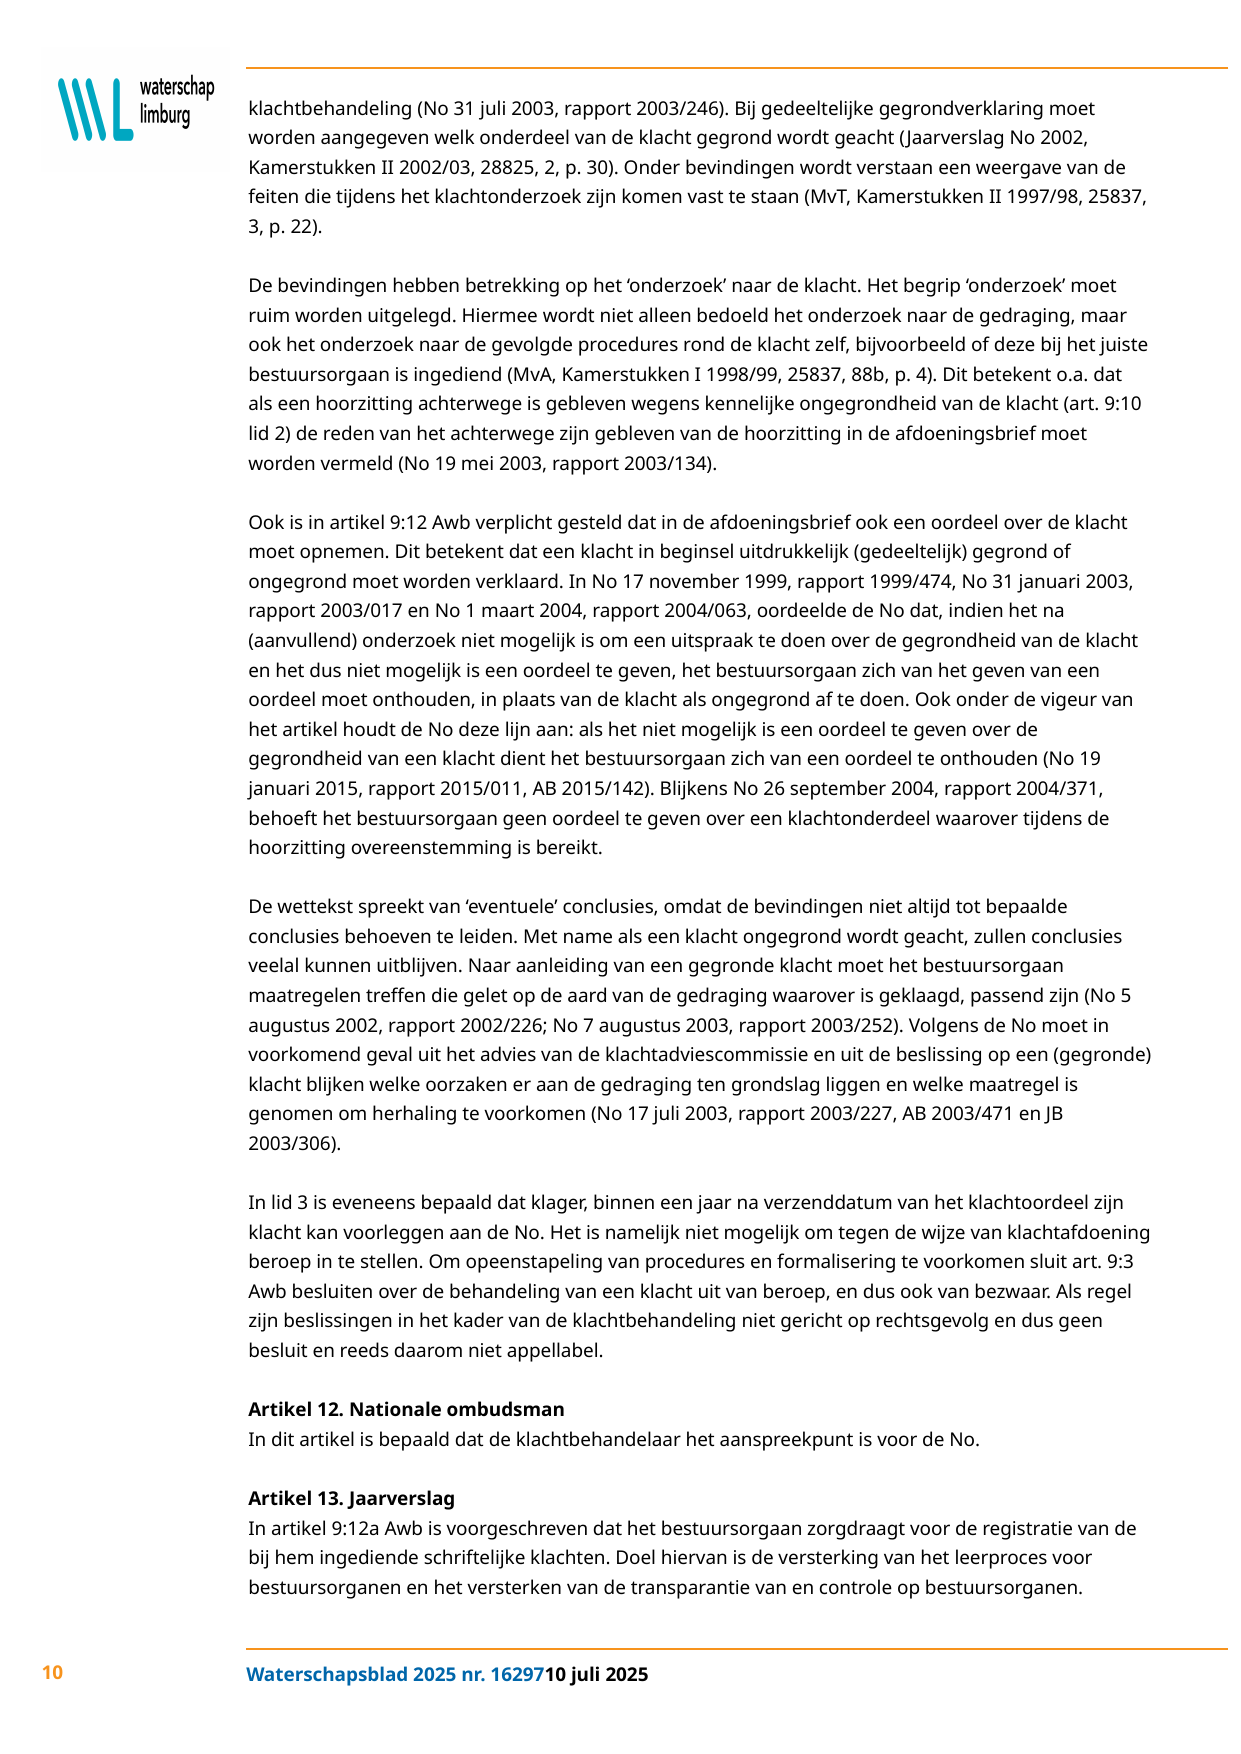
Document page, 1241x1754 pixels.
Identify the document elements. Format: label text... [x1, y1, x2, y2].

text Artikel 13. Jaarverslag [248, 1485, 1152, 1511]
text De wettekst spreekt van ‘eventuele’ conclusies, omdat de bevindingen niet altijd tot bepaalde conclusies behoeven te leiden. Met name als een klacht ongegrond wordt geacht, zullen conclusies veelal kunnen uitblijven. Naar aanleiding van een gegronde klacht moet het bestuursorgaan maatregelen treffen die gelet op de aard van de gedraging waarover is geklaagd, passend zijn (No 5 augustus 2002, rapport 2002/226; No 7 augustus 2003, rapport 2003/252). Volgens de No moet in voorkomend geval uit het advies van de klachtadviescommissie en uit de beslissing op een (gegronde) klacht blijken welke oorzaken er aan de gedraging ten grondslag liggen en welke maatregel is genomen om herhaling te voorkomen (No 17 juli 2003, rapport 2003/227, AB 2003/471 en JB 2003/306). [248, 893, 1152, 1156]
text Ook is in artikel 9:12 Awb verplicht gesteld dat in de afdoeningsbrief ook een oordeel over de klacht moet opnemen. Dit betekent dat een klacht in beginsel uitdrukkelijk (gedeeltelijk) gegrond of ongegrond moet worden verklaard. In No 17 november 1999, rapport 1999/474, No 31 januari 2003, rapport 2003/017 en No 1 maart 2004, rapport 2004/063, oordeelde de No dat, indien het na (aanvullend) onderzoek niet mogelijk is om een uitspraak te doen over de gegrondheid van de klacht en het dus niet mogelijk is een oordeel te geven, het bestuursorgaan zich van het geven van een oordeel moet onthouden, in plaats van de klacht als ongegrond af te doen. Ook onder de vigeur van het artikel houdt de No deze lijn aan: als het niet mogelijk is een oordeel te geven over de gegrondheid van een klacht dient het bestuursorgaan zich van een oordeel te onthouden (No 19 januari 2015, rapport 2015/011, AB 2015/142). Blijkens No 26 september 2004, rapport 2004/371, behoeft het bestuursorgaan geen oordeel te geven over een klachtonderdeel waarover tijdens de hoorzitting overeenstemming is bereikt. [248, 509, 1152, 860]
text klachtbehandeling (No 31 juli 2003, rapport 2003/246). Bij gedeeltelijke gegrondverklaring moet worden aangegeven welk onderdeel van de klacht gegrond wordt geacht (Jaarverslag No 2002, Kamerstukken II 2002/03, 28825, 2, p. 30). Onder bevindingen wordt verstaan een weergave van de feiten die tijdens het klachtonderzoek zijn komen vast te staan (MvT, Kamerstukken II 1997/98, 25837, 3, p. 22). [248, 95, 1152, 239]
text In lid 3 is eveneens bepaald dat klager, binnen een jaar na verzenddatum van het klachtoordeel zijn klacht kan voorleggen aan de No. Het is namelijk niet mogelijk om tegen de wijze van klachtafdoening beroep in te stellen. Om opeenstapeling van procedures en formalisering te voorkomen sluit art. 9:3 Awb besluiten over de behandeling van een klacht uit van beroep, en dus ook van bezwaar. Als regel zijn beslissingen in het kader van de klachtbehandeling niet gericht op rechtsgevolg en dus geen besluit en reeds daarom niet appellabel. [248, 1189, 1152, 1363]
picture [41, 47, 231, 172]
text Artikel 12. Nationale ombudsman [248, 1396, 1152, 1422]
text In artikel 9:12a Awb is voorgeschreven dat het bestuursorgaan zorgdraagt voor de registratie van de bij hem ingediende schriftelijke klachten. Doel hiervan is de versterking van het leerproces voor bestuursorganen en het versterken van de transparantie van en controle op bestuursorganen. [248, 1515, 1152, 1600]
text In dit artikel is bepaald dat de klachtbehandelaar het aanspreekpunt is voor de No. [248, 1426, 1152, 1452]
text De bevindingen hebben betrekking op het ‘onderzoek’ naar de klacht. Het begrip ‘onderzoek’ moet ruim worden uitgelegd. Hiermee wordt niet alleen bedoeld het onderzoek naar de gedraging, maar ook het onderzoek naar de gevolgde procedures rond de klacht zelf, bijvoorbeeld of deze bij het juiste bestuursorgaan is ingediend (MvA, Kamerstukken I 1998/99, 25837, 88b, p. 4). Dit betekent o.a. dat als een hoorzitting achterwege is gebleven wegens kennelijke ongegrondheid van de klacht (art. 9:10 lid 2) de reden van het achterwege zijn gebleven van de hoorzitting in de afdoeningsbrief moet worden vermeld (No 19 mei 2003, rapport 2003/134). [248, 272, 1152, 476]
